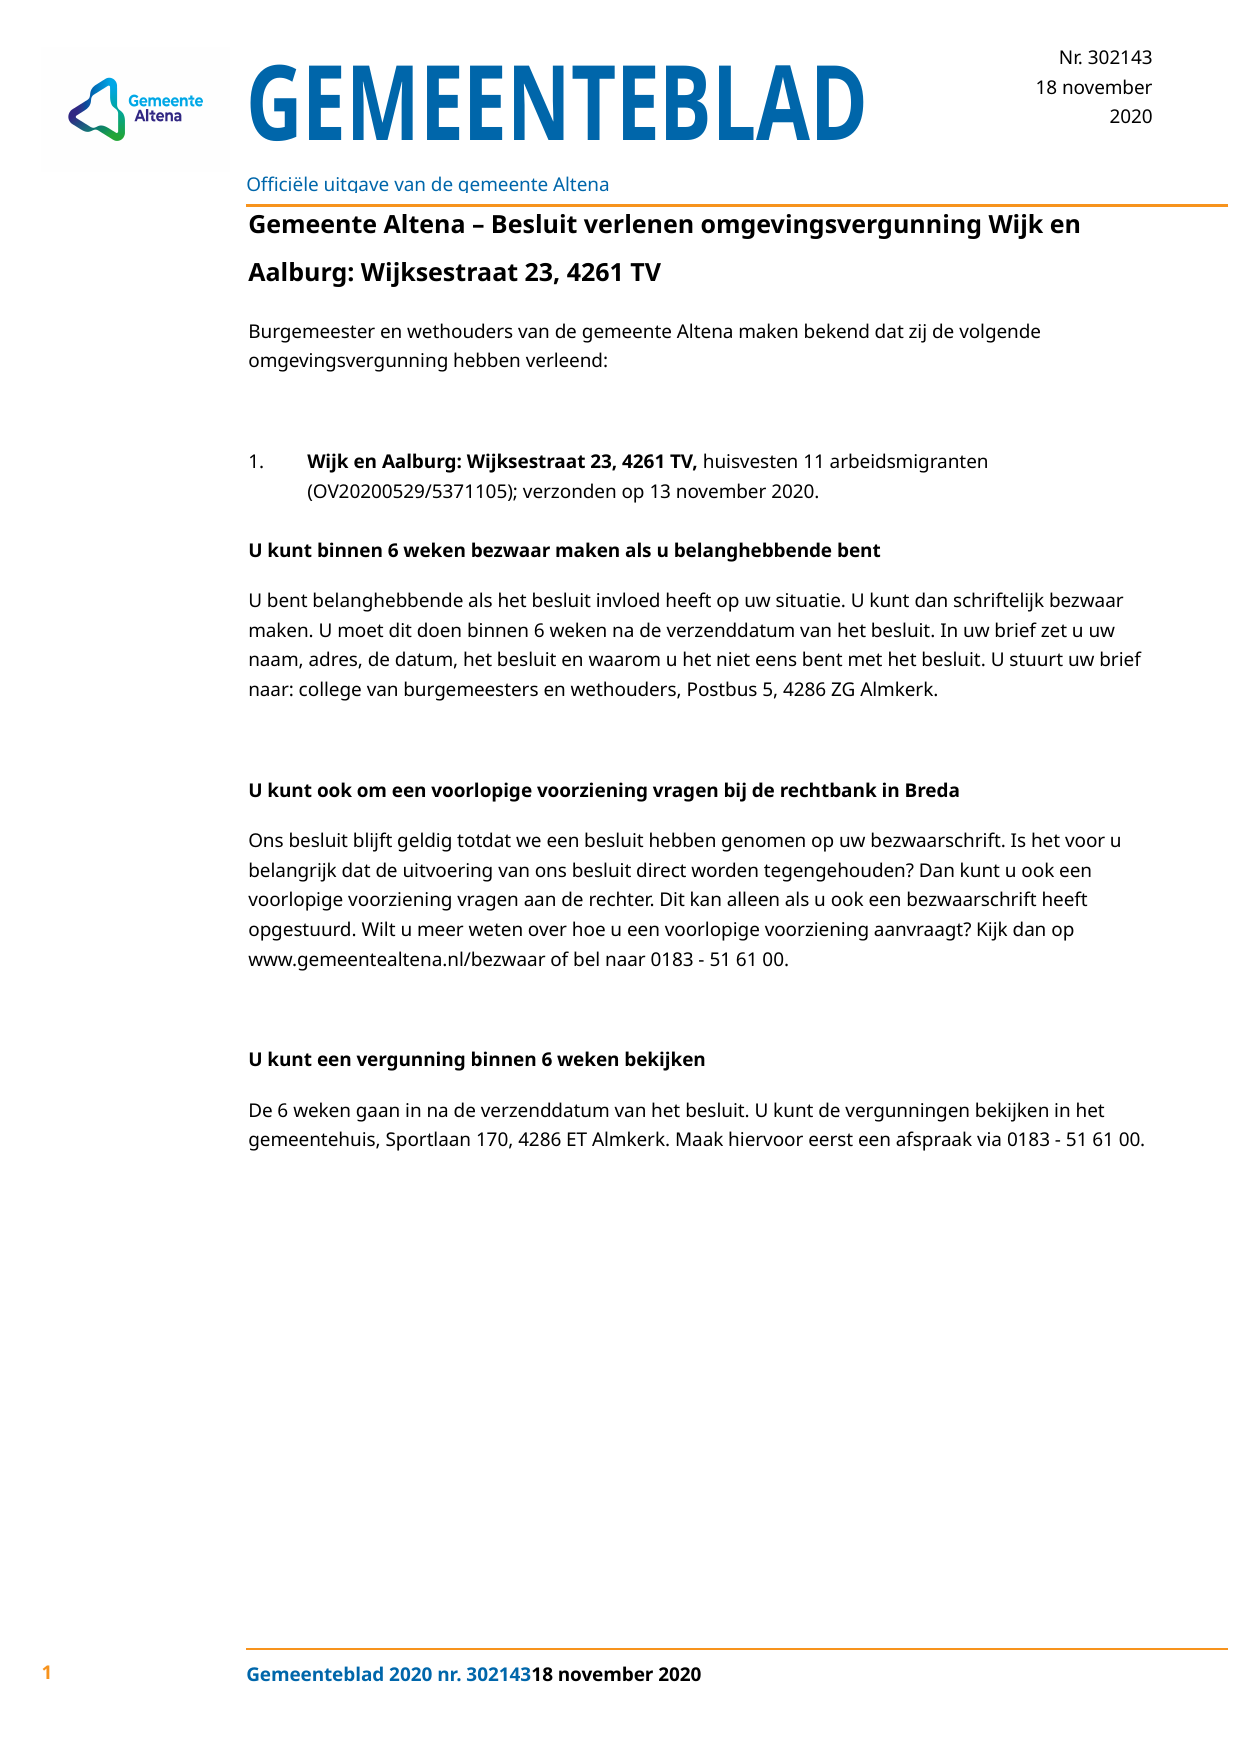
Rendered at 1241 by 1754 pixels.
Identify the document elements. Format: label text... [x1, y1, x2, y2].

list Wijk en Aalburg: Wijksestraat 23, 4261 TV, huisvesten 11 arbeidsmigranten (OV20200529/5371105); verzonden op 13 november 2020. [248, 448, 1152, 504]
text Ons besluit blijft geldig totdat we een besluit hebben genomen op uw bezwaarschrift. Is het voor u belangrijk dat de uitvoering van ons besluit direct worden tegengehouden? Dan kunt u ook een voorlopige voorziening vragen aan de rechter. Dit kan alleen als u ook een bezwaarschrift heeft opgestuurd. Wilt u meer weten over hoe u een voorlopige voorziening aanvraagt? Kijk dan op www.gemeentealtena.nl/bezwaar of bel naar 0183 - 51 61 00. [248, 827, 1152, 972]
text U kunt binnen 6 weken bezwaar maken als u belanghebbende bent [248, 537, 1152, 563]
text Gemeente Altena – Besluit verlenen omgevingsvergunning Wijk en Aalburg: Wijksestraat 23, 4261 TV [248, 207, 1152, 288]
text U kunt ook om een voorlopige voorziening vragen bij de rechtbank in Breda [248, 777, 1152, 803]
text U kunt een vergunning binnen 6 weken bekijken [248, 1047, 1152, 1072]
text De 6 weken gaan in na de verzenddatum van het besluit. U kunt de vergunningen bekijken in het gemeentehuis, Sportlaan 170, 4286 ET Almkerk. Maak hiervoor eerst een afspraak via 0183 - 51 61 00. [248, 1097, 1152, 1152]
text Burgemeester en wethouders van de gemeente Altena maken bekend dat zij de volgende omgevingsvergunning hebben verleend: [248, 318, 1152, 373]
picture [41, 47, 231, 172]
text U bent belanghebbende als het besluit invloed heeft op uw situatie. U kunt dan schriftelijk bezwaar maken. U moet dit doen binnen 6 weken na de verzenddatum van het besluit. In uw brief zet u uw naam, adres, de datum, het besluit en waarom u het niet eens bent met het besluit. U stuurt uw brief naar: college van burgemeesters en wethouders, Postbus 5, 4286 ZG Almkerk. [248, 587, 1152, 702]
